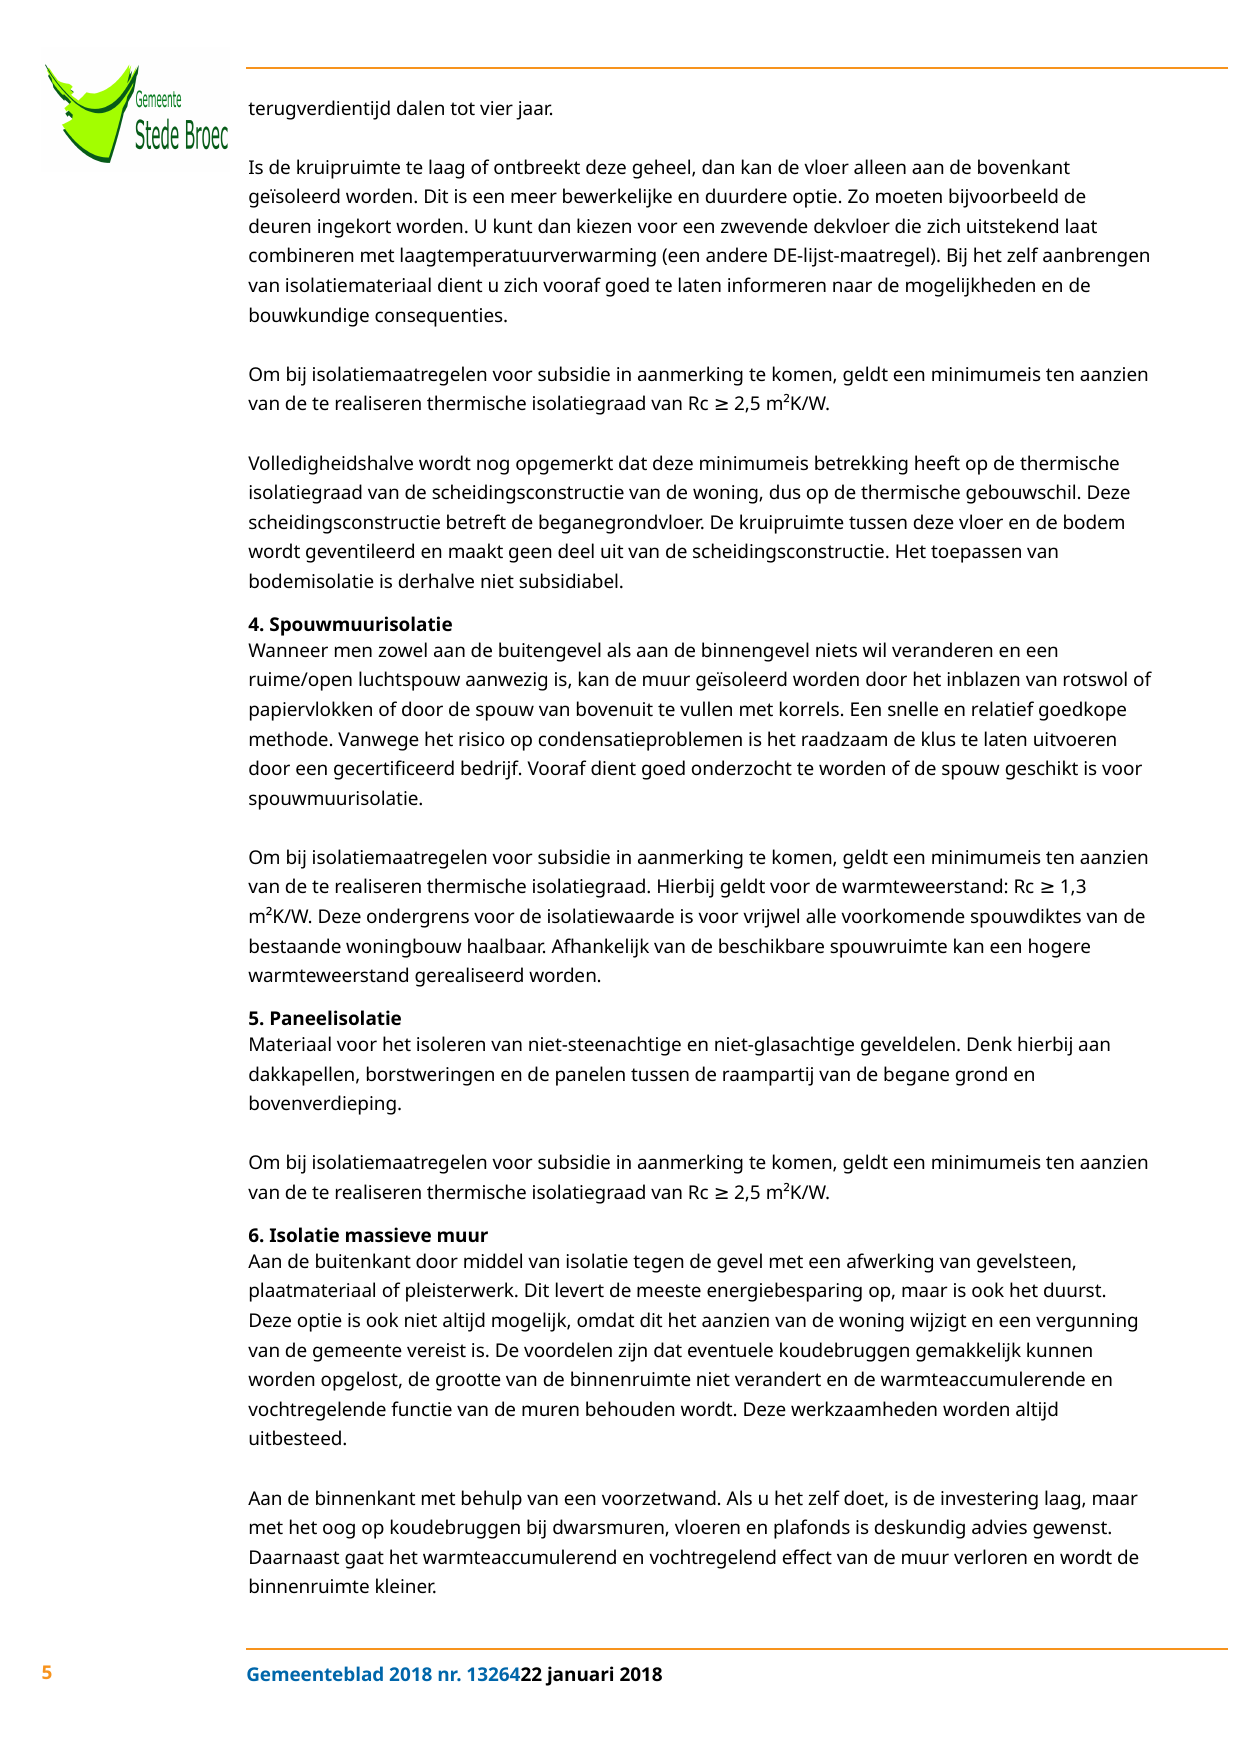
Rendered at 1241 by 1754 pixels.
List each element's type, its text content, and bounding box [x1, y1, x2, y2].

text Wanneer men zowel aan de buitengevel als aan de binnengevel niets wil veranderen en een ruime/open luchtspouw aanwezig is, kan de muur geïsoleerd worden door het inblazen van rotswol of papiervlokken of door de spouw van bovenuit te vullen met korrels. Een snelle en relatief goedkope methode. Vanwege het risico op condensatieproblemen is het raadzaam de klus te laten uitvoeren door een gecertificeerd bedrijf. Vooraf dient goed onderzocht te worden of de spouw geschikt is voor spouwmuurisolatie. [248, 637, 1152, 811]
text Aan de binnenkant met behulp van een voorzetwand. Als u het zelf doet, is de investering laag, maar met het oog op koudebruggen bij dwarsmuren, vloeren en plafonds is deskundig advies gewenst. Daarnaast gaat het warmteaccumulerend en vochtregelend effect van de muur verloren en wordt de binnenruimte kleiner. [248, 1485, 1152, 1599]
text Aan de buitenkant door middel van isolatie tegen de gevel met een afwerking van gevelsteen, plaatmateriaal of pleisterwerk. Dit levert de meeste energiebesparing op, maar is ook het duurst. Deze optie is ook niet altijd mogelijk, omdat dit het aanzien van de woning wijzigt en een vergunning van de gemeente vereist is. De voordelen zijn dat eventuele koudebruggen gemakkelijk kunnen worden opgelost, de grootte van de binnenruimte niet verandert en de warmteaccumulerende en vochtregelende functie van de muren behouden wordt. Deze werkzaamheden worden altijd uitbesteed. [248, 1248, 1152, 1451]
text Om bij isolatiemaatregelen voor subsidie in aanmerking te komen, geldt een minimumeis ten aanzien van de te realiseren thermische isolatiegraad van Rc ≥ 2,5 m²K/W. [248, 1149, 1152, 1205]
text terugverdientijd dalen tot vier jaar. [248, 95, 1152, 121]
text Materiaal voor het isoleren van niet-steenachtige en niet-glasachtige geveldelen. Denk hierbij aan dakkapellen, borstweringen en de panelen tussen de raampartij van de begane grond en bovenverdieping. [248, 1031, 1152, 1116]
text Is de kruipruimte te laag of ontbreekt deze geheel, dan kan de vloer alleen aan de bovenkant geïsoleerd worden. Dit is een meer bewerkelijke en duurdere optie. Zo moeten bijvoorbeeld de deuren ingekort worden. U kunt dan kiezen voor een zwevende dekvloer die zich uitstekend laat combineren met laagtemperatuurverwarming (een andere DE-lijst-maatregel). Bij het zelf aanbrengen van isolatiemateriaal dient u zich vooraf goed te laten informeren naar de mogelijkheden en de bouwkundige consequenties. [248, 154, 1152, 328]
picture [41, 47, 231, 172]
text 4. Spouwmuurisolatie [248, 611, 1152, 637]
text Om bij isolatiemaatregelen voor subsidie in aanmerking te komen, geldt een minimumeis ten aanzien van de te realiseren thermische isolatiegraad. Hierbij geldt voor de warmteweerstand: Rc ≥ 1,3 m²K/W. Deze ondergrens voor de isolatiewaarde is voor vrijwel alle voorkomende spouwdiktes van de bestaande woningbouw haalbaar. Afhankelijk van de beschikbare spouwruimte kan een hogere warmteweerstand gerealiseerd worden. [248, 844, 1152, 988]
text Om bij isolatiemaatregelen voor subsidie in aanmerking te komen, geldt een minimumeis ten aanzien van de te realiseren thermische isolatiegraad van Rc ≥ 2,5 m²K/W. [248, 361, 1152, 416]
text 6. Isolatie massieve muur [248, 1222, 1152, 1248]
text 5. Paneelisolatie [248, 1006, 1152, 1031]
text Volledigheidshalve wordt nog opgemerkt dat deze minimumeis betrekking heeft op de thermische isolatiegraad van de scheidingsconstructie van de woning, dus op de thermische gebouwschil. Deze scheidingsconstructie betreft de beganegrondvloer. De kruipruimte tussen deze vloer en de bodem wordt geventileerd en maakt geen deel uit van de scheidingsconstructie. Het toepassen van bodemisolatie is derhalve niet subsidiabel. [248, 450, 1152, 594]
